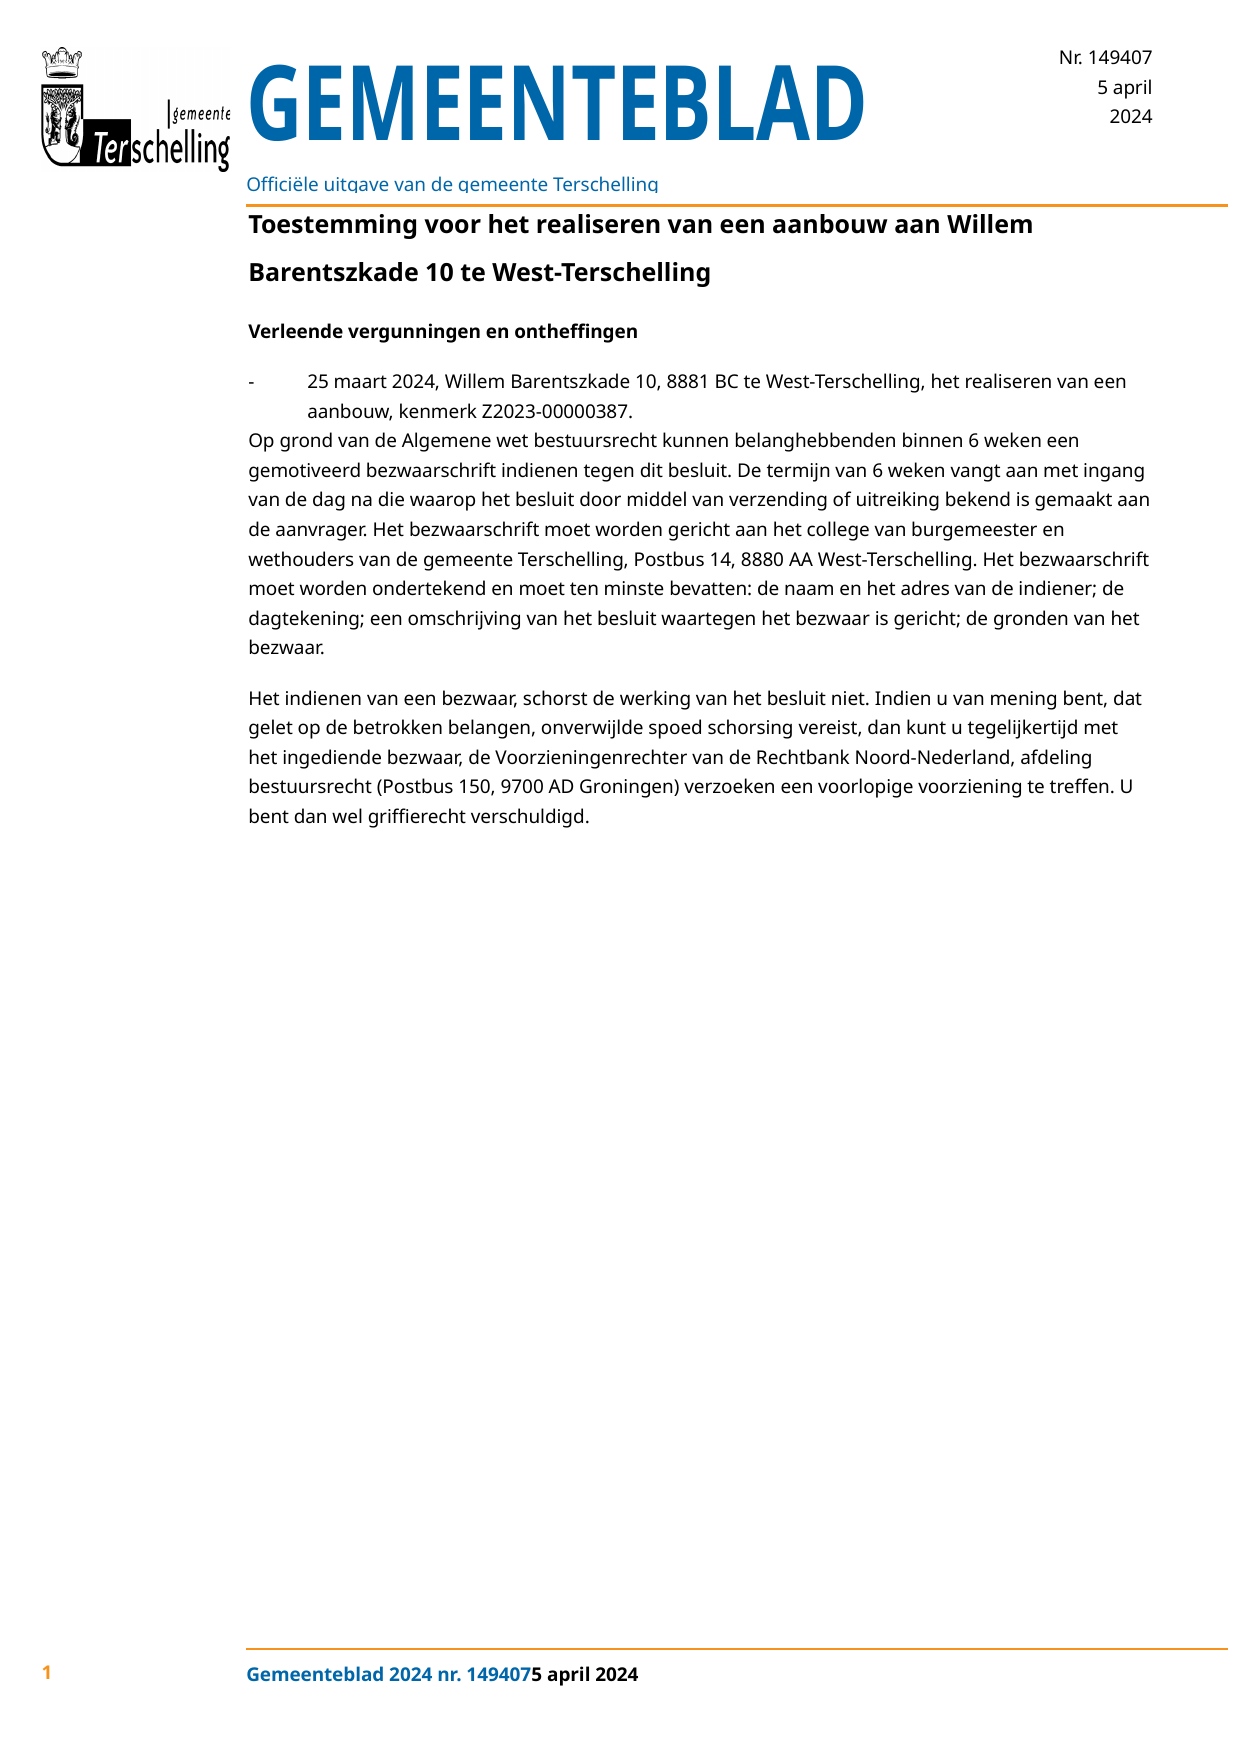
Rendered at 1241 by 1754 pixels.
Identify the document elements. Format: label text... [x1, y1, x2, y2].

text Verleende vergunningen en ontheffingen [248, 318, 1152, 344]
picture [41, 47, 231, 172]
list 25 maart 2024, Willem Barentszkade 10, 8881 BC te West-Terschelling, het realiseren van een aanbouw, kenmerk Z2023-00000387. [248, 368, 1152, 424]
text Op grond van de Algemene wet bestuursrecht kunnen belanghebbenden binnen 6 weken een gemotiveerd bezwaarschrift indienen tegen dit besluit. De termijn van 6 weken vangt aan met ingang van de dag na die waarop het besluit door middel van verzending of uitreiking bekend is gemaakt aan de aanvrager. Het bezwaarschrift moet worden gericht aan het college van burgemeester en wethouders van de gemeente Terschelling, Postbus 14, 8880 AA West-Terschelling. Het bezwaarschrift moet worden ondertekend en moet ten minste bevatten: de naam en het adres van de indiener; de dagtekening; een omschrijving van het besluit waartegen het bezwaar is gericht; de gronden van het bezwaar. [248, 427, 1152, 660]
text Het indienen van een bezwaar, schorst de werking van het besluit niet. Indien u van mening bent, dat gelet op de betrokken belangen, onverwijlde spoed schorsing vereist, dan kunt u tegelijkertijd met het ingediende bezwaar, de Voorzieningenrechter van de Rechtbank Noord-Nederland, afdeling bestuursrecht (Postbus 150, 9700 AD Groningen) verzoeken een voorlopige voorziening te treffen. U bent dan wel griffierecht verschuldigd. [248, 685, 1152, 829]
text Toestemming voor het realiseren van een aanbouw aan Willem Barentszkade 10 te West-Terschelling [248, 207, 1152, 288]
